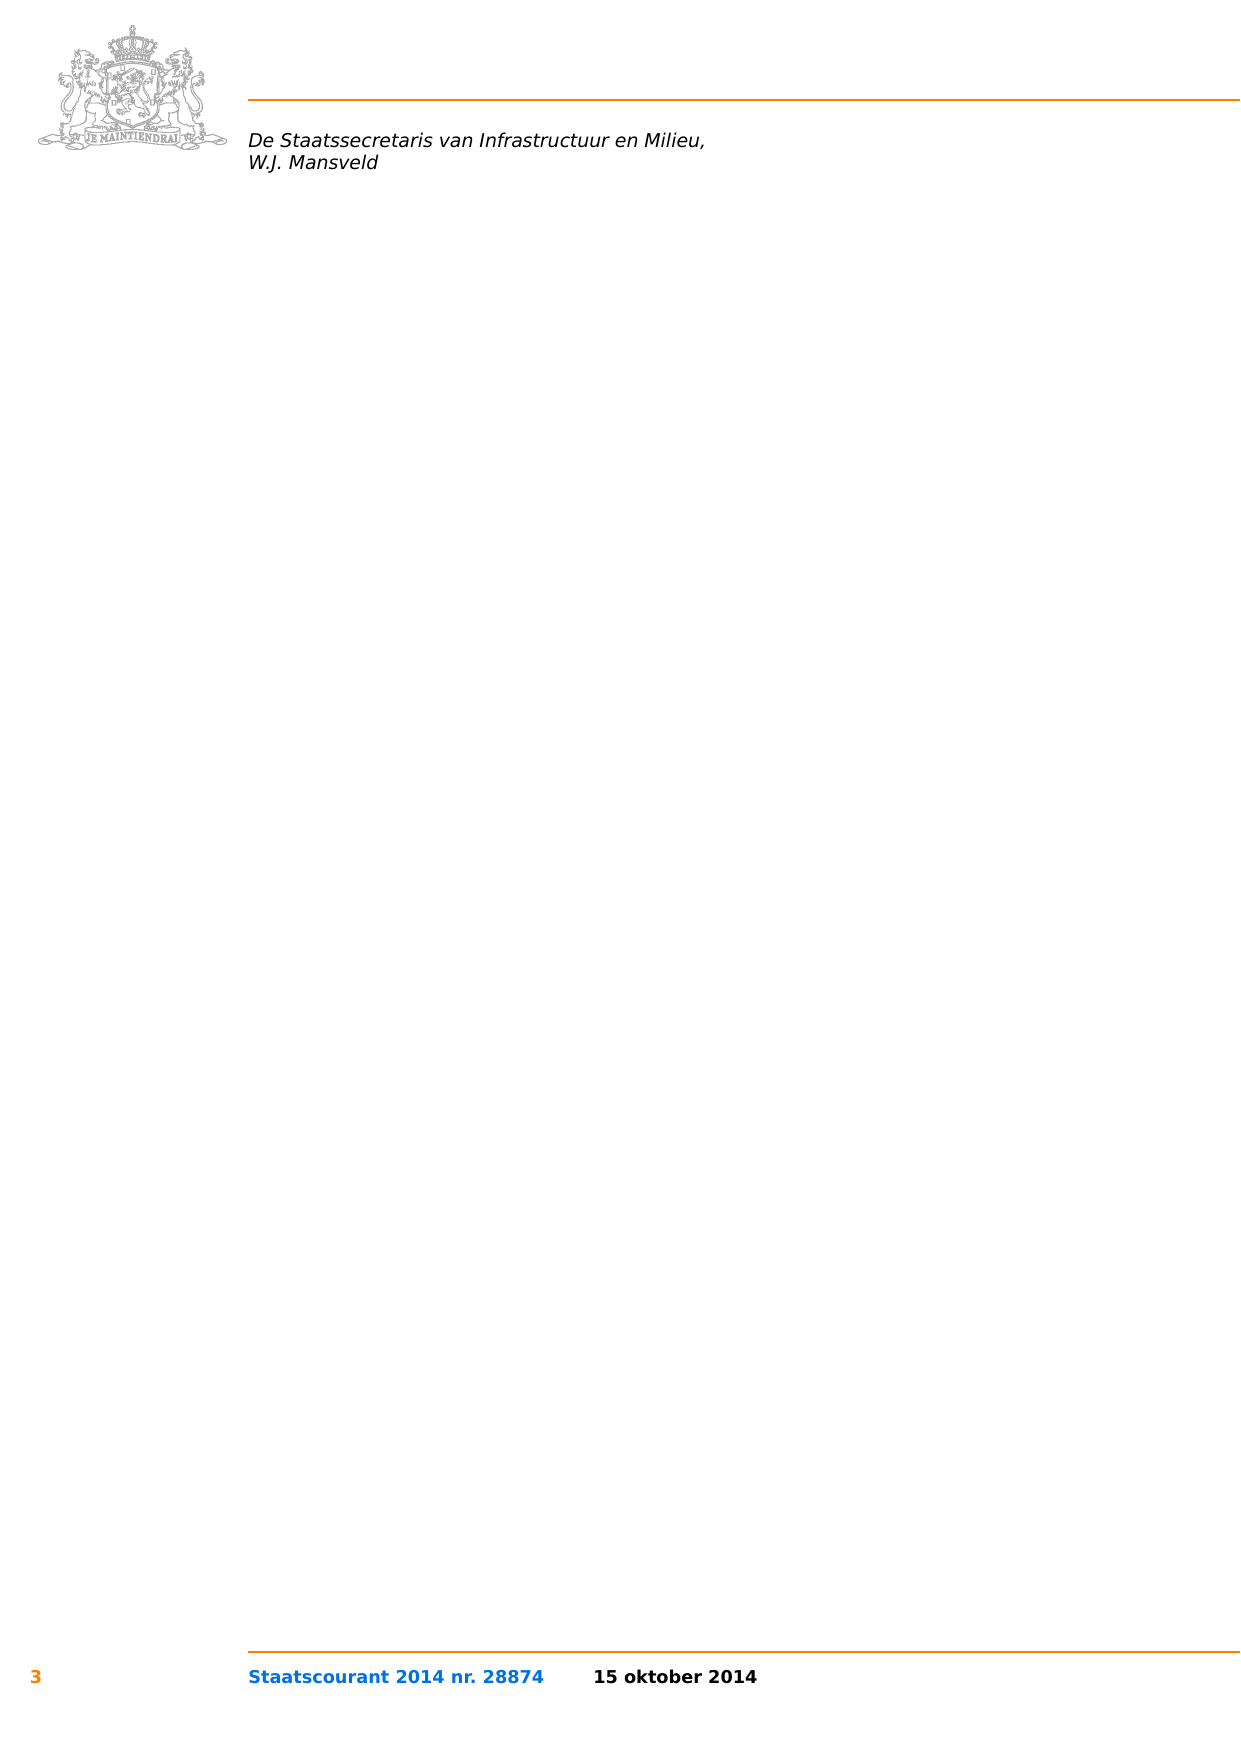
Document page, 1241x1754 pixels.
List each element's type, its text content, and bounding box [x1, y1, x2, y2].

text De Staatssecretaris van Infrastructuur en Milieu, W.J. Mansveld [248, 130, 1163, 174]
picture [38, 25, 227, 150]
